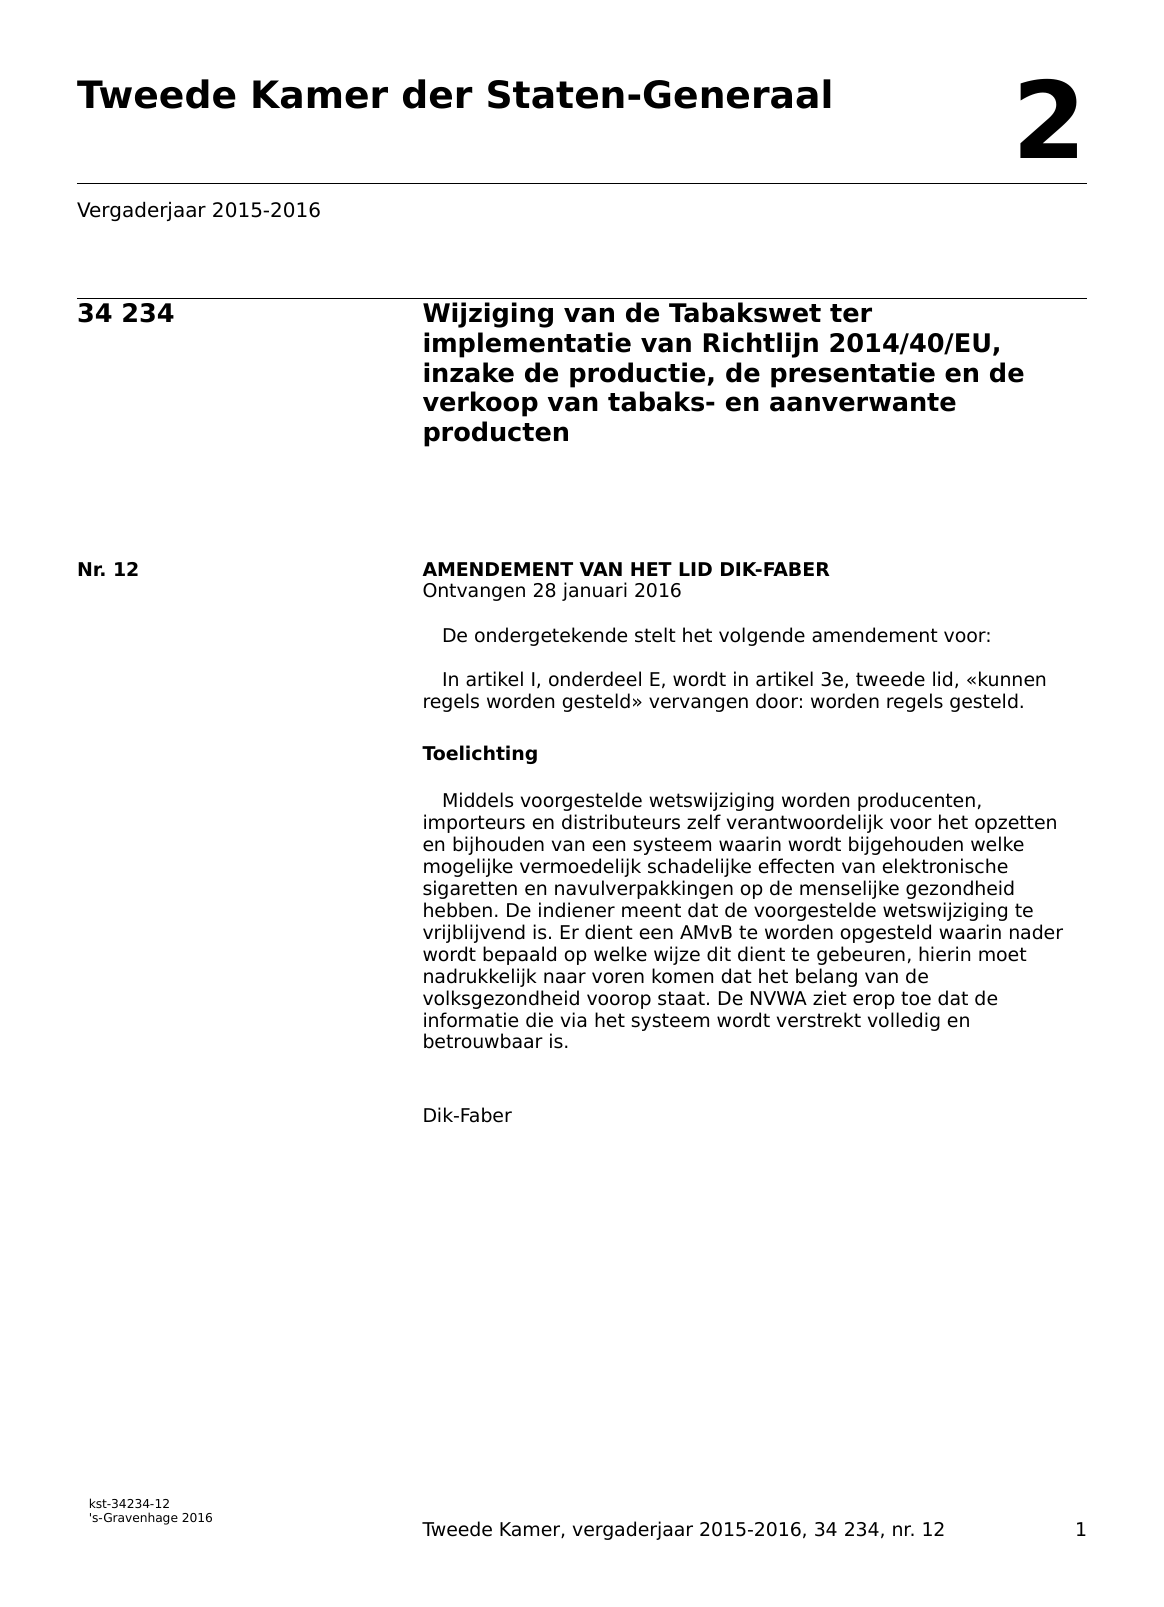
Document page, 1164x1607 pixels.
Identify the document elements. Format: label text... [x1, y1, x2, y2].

subtitle 34 234 Wijziging van de Tabakswet ter implementatie van Richtlijn 2014/40/EU, inzake de productie, de presentatie en de verkoop van tabaks- en aanverwante producten [77, 299, 1087, 447]
subtitle Toelichting [422, 743, 1087, 765]
subtitle Nr. 12 AMENDEMENT VAN HET LID DIK-FABER [77, 558, 1087, 580]
table_cell Vergaderjaar 2015-2016 [77, 184, 1087, 298]
text Ontvangen 28 januari 2016 [422, 580, 1087, 602]
table_header Tweede Kamer der Staten-Generaal [77, 59, 886, 183]
text In artikel I, onderdeel E, wordt in artikel 3e, tweede lid, «kunnen regels worden gesteld» vervangen door: worden regels gesteld. [422, 669, 1087, 713]
text De ondergetekende stelt het volgende amendement voor: [422, 624, 1087, 647]
text kst-34234-12 [88, 1497, 323, 1511]
text Dik-Faber [422, 1083, 1087, 1127]
table_header 2 [886, 59, 1087, 183]
text Middels voorgestelde wetswijziging worden producenten, importeurs en distributeurs zelf verantwoordelijk voor het opzetten en bijhouden van een systeem waarin wordt bijgehouden welke mogelijke vermoedelijk schadelijke effecten van elektronische sigaretten en navulverpakkingen op de menselijke gezondheid hebben. De indiener meent dat de voorgestelde wetswijziging te vrijblijvend is. Er dient een AMvB te worden opgesteld waarin nader wordt bepaald op welke wijze dit dient te gebeuren, hierin moet nadrukkelijk naar voren komen dat het belang van de volksgezondheid voorop staat. De NVWA ziet erop toe dat de informatie die via het systeem wordt verstrekt volledig en betrouwbaar is. [422, 790, 1087, 1053]
text 's-Gravenhage 2016 [88, 1511, 323, 1525]
